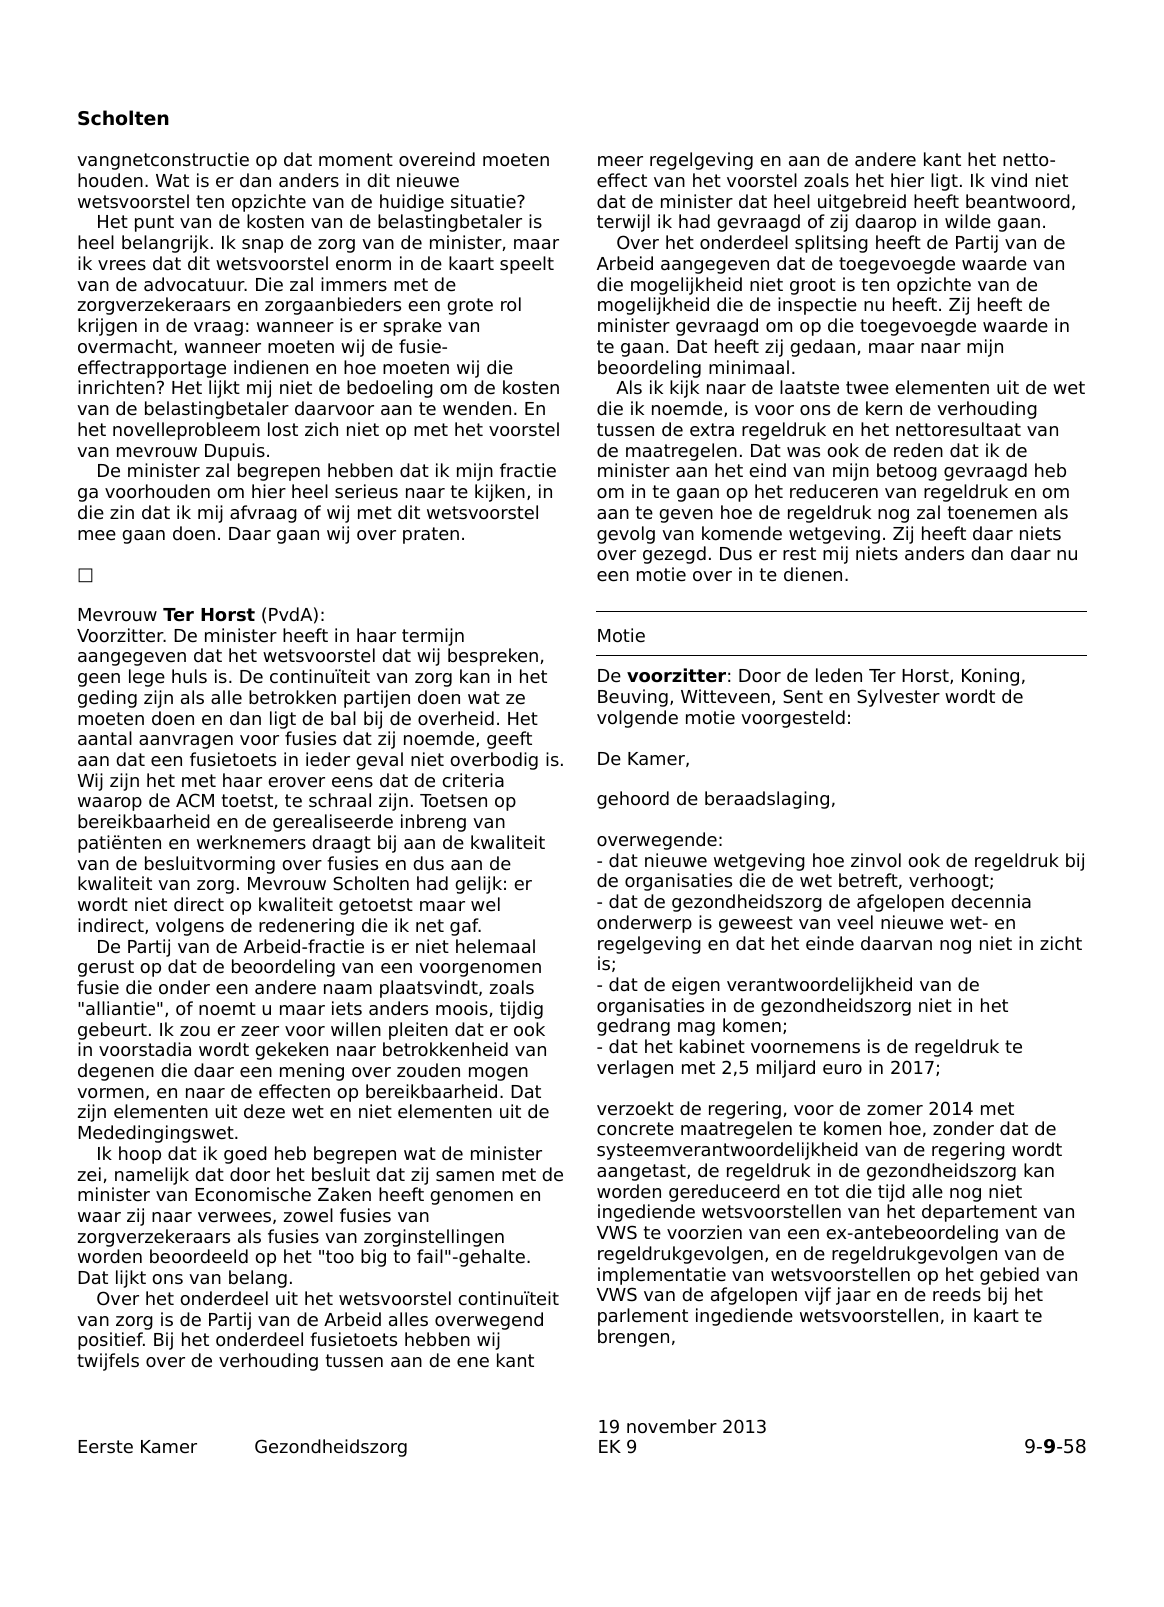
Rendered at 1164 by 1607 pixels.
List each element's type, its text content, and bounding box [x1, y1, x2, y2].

text Mevrouw Ter Horst (PvdA): [77, 605, 567, 626]
text Ik hoop dat ik goed heb begrepen wat de minister zei, namelijk dat door het besluit dat zij samen met de minister van Economische Zaken heeft genomen en waar zij naar verwees, zowel fusies van zorgverzekeraars als fusies van zorginstellingen worden beoordeeld op het "too big to fail"-gehalte. Dat lijkt ons van belang. [77, 1144, 567, 1289]
text vangnetconstructie op dat moment overeind moeten houden. Wat is er dan anders in dit nieuwe wetsvoorstel ten opzichte van de huidige situatie? [77, 150, 567, 212]
text - dat nieuwe wetgeving hoe zinvol ook de regeldruk bij de organisaties die de wet betreft, verhoogt; [596, 851, 1087, 892]
text Over het onderdeel splitsing heeft de Partij van de Arbeid aangegeven dat de toegevoegde waarde van die mogelijkheid niet groot is ten opzichte van de mogelijkheid die de inspectie nu heeft. Zij heeft de minister gevraagd om op die toegevoegde waarde in te gaan. Dat heeft zij gedaan, maar naar mijn beoordeling minimaal. [596, 233, 1087, 378]
text - dat het kabinet voornemens is de regeldruk te verlagen met 2,5 miljard euro in 2017; [596, 1037, 1087, 1078]
text Over het onderdeel uit het wetsvoorstel continuïteit van zorg is de Partij van de Arbeid alles overwegend positief. Bij het onderdeel fusietoets hebben wij twijfels over de verhouding tussen aan de ene kant [77, 1289, 567, 1372]
text meer regelgeving en aan de andere kant het netto-effect van het voorstel zoals het hier ligt. Ik vind niet dat de minister dat heel uitgebreid heeft beantwoord, terwijl ik had gevraagd of zij daarop in wilde gaan. [596, 150, 1087, 233]
text Als ik kijk naar de laatste twee elementen uit de wet die ik noemde, is voor ons de kern de verhouding tussen de extra regeldruk en het nettoresultaat van de maatregelen. Dat was ook de reden dat ik de minister aan het eind van mijn betoog gevraagd heb om in te gaan op het reduceren van regeldruk en om aan te geven hoe de regeldruk nog zal toenemen als gevolg van komende wetgeving. Zij heeft daar niets over gezegd. Dus er rest mij niets anders dan daar nu een motie over in te dienen. [596, 378, 1087, 586]
text De minister zal begrepen hebben dat ik mijn fractie ga voorhouden om hier heel serieus naar te kijken, in die zin dat ik mij afvraag of wij met dit wetsvoorstel mee gaan doen. Daar gaan wij over praten. [77, 461, 567, 544]
text Het punt van de kosten van de belastingbetaler is heel belangrijk. Ik snap de zorg van de minister, maar ik vrees dat dit wetsvoorstel enorm in de kaart speelt van de advocatuur. Die zal immers met de zorgverzekeraars en zorgaanbieders een grote rol krijgen in de vraag: wanneer is er sprake van overmacht, wanneer moeten wij de fusie-effectrapportage indienen en hoe moeten wij die inrichten? Het lijkt mij niet de bedoeling om de kosten van de belastingbetaler daarvoor aan te wenden. En het novelleprobleem lost zich niet op met het voorstel van mevrouw Dupuis. [77, 212, 567, 461]
text Motie [596, 625, 1087, 646]
text verzoekt de regering, voor de zomer 2014 met concrete maatregelen te komen hoe, zonder dat de systeemverantwoordelijkheid van de regering wordt aangetast, de regeldruk in de gezondheidszorg kan worden gereduceerd en tot die tijd alle nog niet ingediende wetsvoorstellen van het departement van VWS te voorzien van een ex-antebeoordeling van de regeldrukgevolgen, en de regeldrukgevolgen van de implementatie van wetsvoorstellen op het gebied van VWS van de afgelopen vijf jaar en de reeds bij het parlement ingediende wetsvoorstellen, in kaart te brengen, [596, 1098, 1087, 1347]
text - dat de eigen verantwoordelijkheid van de organisaties in de gezondheidszorg niet in het gedrang mag komen; [596, 975, 1087, 1037]
text - dat de gezondheidszorg de afgelopen decennia onderwerp is geweest van veel nieuwe wet- en regelgeving en dat het einde daarvan nog niet in zicht is; [596, 892, 1087, 975]
text De Kamer, [596, 748, 1087, 769]
text Voorzitter. De minister heeft in haar termijn aangegeven dat het wetsvoorstel dat wij bespreken, geen lege huls is. De continuïteit van zorg kan in het geding zijn als alle betrokken partijen doen wat ze moeten doen en dan ligt de bal bij de overheid. Het aantal aanvragen voor fusies dat zij noemde, geeft aan dat een fusietoets in ieder geval niet overbodig is. Wij zijn het met haar erover eens dat de criteria waarop de ACM toetst, te schraal zijn. Toetsen op bereikbaarheid en de gerealiseerde inbreng van patiënten en werknemers draagt bij aan de kwaliteit van de besluitvorming over fusies en dus aan de kwaliteit van zorg. Mevrouw Scholten had gelijk: er wordt niet direct op kwaliteit getoetst maar wel indirect, volgens de redenering die ik net gaf. [77, 626, 567, 936]
text □ [77, 564, 567, 585]
text De voorzitter: Door de leden Ter Horst, Koning, Beuving, Witteveen, Sent en Sylvester wordt de volgende motie voorgesteld: [596, 666, 1087, 728]
text gehoord de beraadslaging, [596, 789, 1087, 810]
text overwegende: [596, 830, 1087, 851]
text De Partij van de Arbeid-fractie is er niet helemaal gerust op dat de beoordeling van een voorgenomen fusie die onder een andere naam plaatsvindt, zoals "alliantie", of noemt u maar iets anders moois, tijdig gebeurt. Ik zou er zeer voor willen pleiten dat er ook in voorstadia wordt gekeken naar betrokkenheid van degenen die daar een mening over zouden mogen vormen, en naar de effecten op bereikbaarheid. Dat zijn elementen uit deze wet en niet elementen uit de Mededingingswet. [77, 936, 567, 1144]
